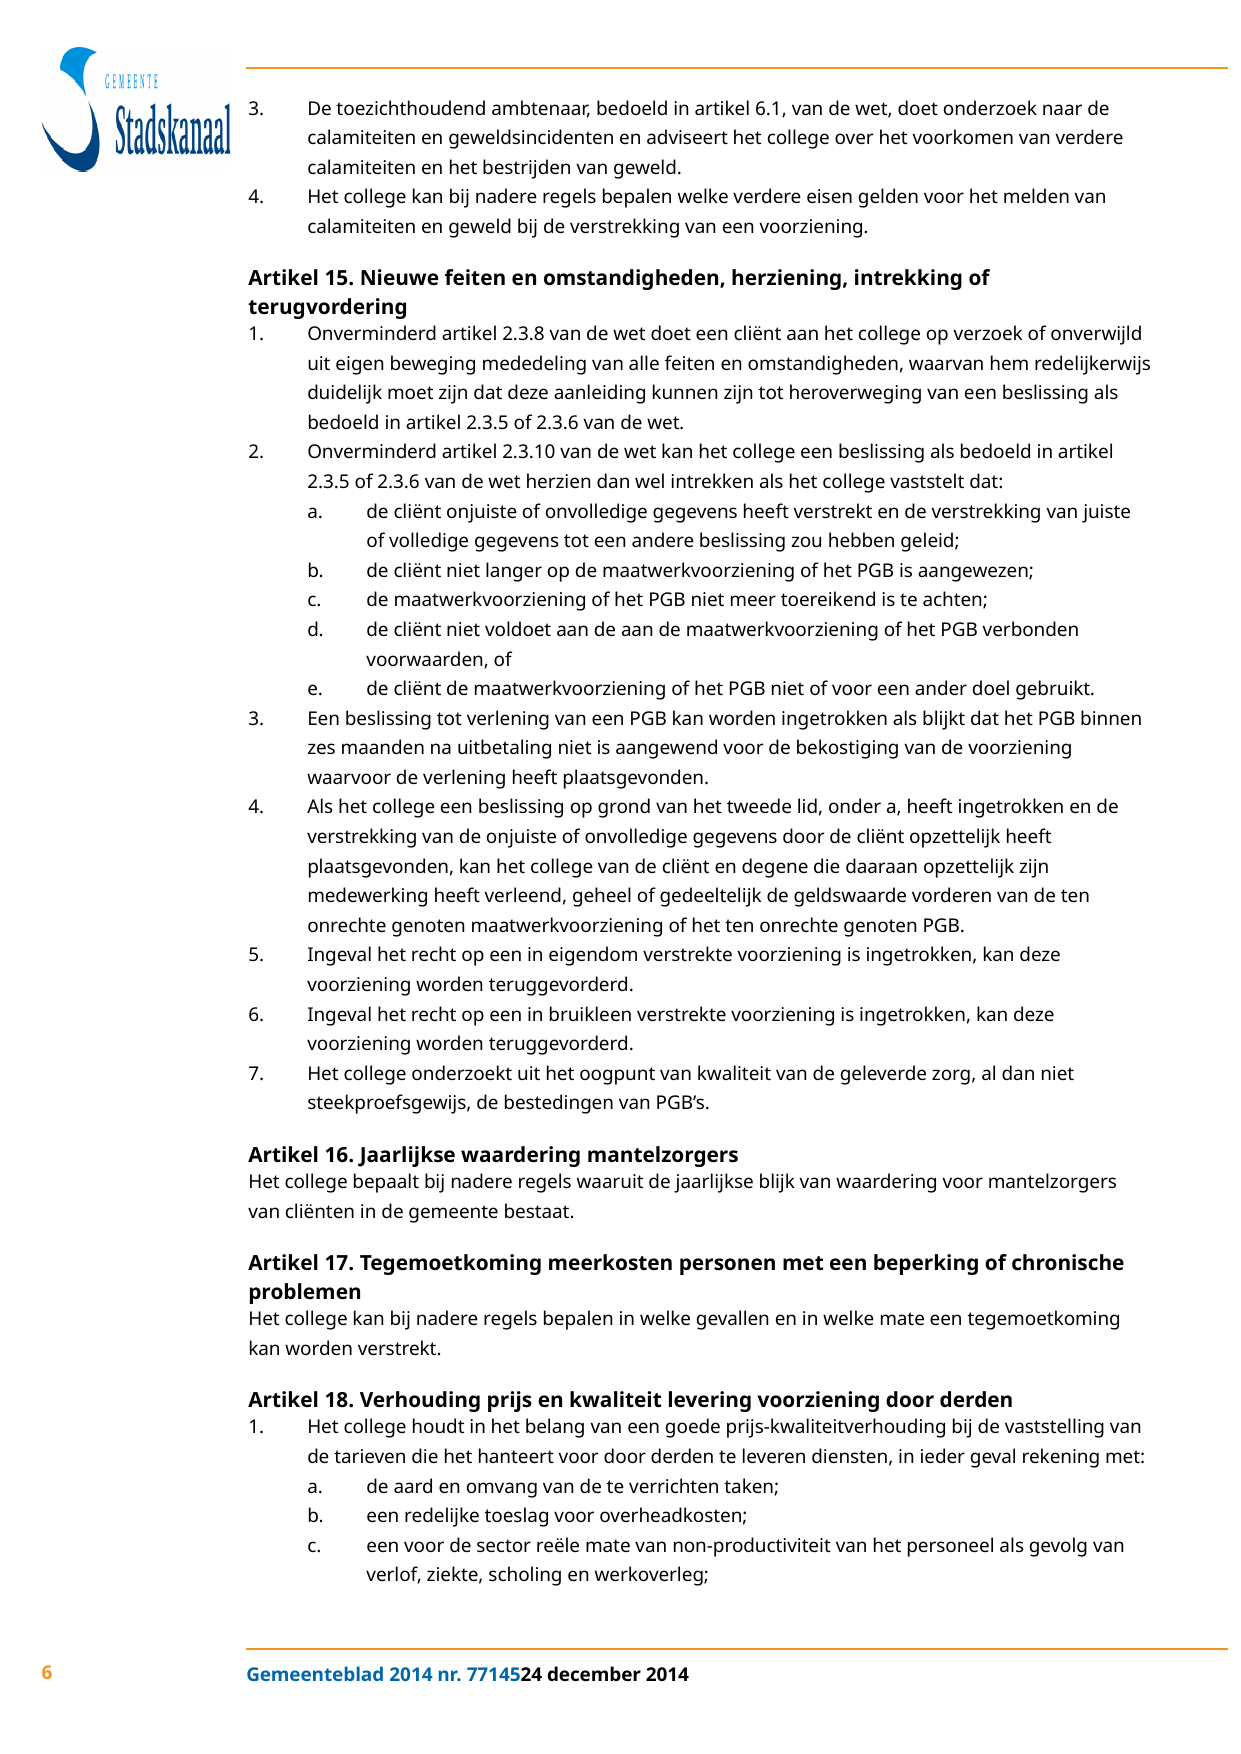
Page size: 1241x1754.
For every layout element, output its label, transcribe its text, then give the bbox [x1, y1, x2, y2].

list de aard en omvang van de te verrichten taken; [307, 1473, 1152, 1499]
list Als het college een beslissing op grond van het tweede lid, onder a, heeft ingetrokken en de verstrekking van de onjuiste of onvolledige gegevens door de cliënt opzettelijk heeft plaatsgevonden, kan het college van de cliënt en degene die daaraan opzettelijk zijn medewerking heeft verleend, geheel of gedeeltelijk de geldswaarde vorderen van de ten onrechte genoten maatwerkvoorziening of het ten onrechte genoten PGB. [248, 794, 1152, 938]
text Artikel 18. Verhouding prijs en kwaliteit levering voorziening door derden [248, 1385, 1152, 1414]
text Artikel 16. Jaarlijkse waardering mantelzorgers [248, 1140, 1152, 1168]
list een voor de sector reële mate van non-productiviteit van het personeel als gevolg van verlof, ziekte, scholing en werkoverleg; [307, 1532, 1152, 1587]
list de cliënt onjuiste of onvolledige gegevens heeft verstrekt en de verstrekking van juiste of volledige gegevens tot een andere beslissing zou hebben geleid; [307, 498, 1152, 553]
list Onverminderd artikel 2.3.8 van de wet doet een cliënt aan het college op verzoek of onverwijld uit eigen beweging mededeling van alle feiten en omstandigheden, waarvan hem redelijkerwijs duidelijk moet zijn dat deze aanleiding kunnen zijn tot heroverweging van een beslissing als bedoeld in artikel 2.3.5 of 2.3.6 van de wet. [248, 320, 1152, 435]
list de cliënt niet voldoet aan de aan de maatwerkvoorziening of het PGB verbonden voorwaarden, of [307, 616, 1152, 672]
list de maatwerkvoorziening of het PGB niet meer toereikend is te achten; [307, 587, 1152, 612]
list de cliënt de maatwerkvoorziening of het PGB niet of voor een ander doel gebruikt. [307, 675, 1152, 701]
list de cliënt niet langer op de maatwerkvoorziening of het PGB is aangewezen; [307, 557, 1152, 583]
list Het college onderzoekt uit het oogpunt van kwaliteit van de geleverde zorg, al dan niet steekproefsgewijs, de bestedingen van PGB’s. [248, 1060, 1152, 1115]
text Het college bepaalt bij nadere regels waaruit de jaarlijkse blijk van waardering voor mantelzorgers van cliënten in de gemeente bestaat. [248, 1168, 1152, 1224]
list De toezichthoudend ambtenaar, bedoeld in artikel 6.1, van de wet, doet onderzoek naar de calamiteiten en geweldsincidenten en adviseert het college over het voorkomen van verdere calamiteiten en het bestrijden van geweld. [248, 95, 1152, 180]
text Artikel 15. Nieuwe feiten en omstandigheden, herziening, intrekking of terugvordering [248, 263, 1152, 320]
picture [41, 47, 231, 172]
list een redelijke toeslag voor overheadkosten; [307, 1502, 1152, 1528]
list Het college houdt in het belang van een goede prijs-kwaliteitverhouding bij de vaststelling van de tarieven die het hanteert voor door derden te leveren diensten, in ieder geval rekening met: [248, 1414, 1152, 1469]
list Onverminderd artikel 2.3.10 van de wet kan het college een beslissing als bedoeld in artikel 2.3.5 of 2.3.6 van de wet herzien dan wel intrekken als het college vaststelt dat: [248, 439, 1152, 494]
list Een beslissing tot verlening van een PGB kan worden ingetrokken als blijkt dat het PGB binnen zes maanden na uitbetaling niet is aangewend voor de bekostiging van de voorziening waarvoor de verlening heeft plaatsgevonden. [248, 705, 1152, 790]
list Het college kan bij nadere regels bepalen welke verdere eisen gelden voor het melden van calamiteiten en geweld bij de verstrekking van een voorziening. [248, 183, 1152, 239]
list Ingeval het recht op een in bruikleen verstrekte voorziening is ingetrokken, kan deze voorziening worden teruggevorderd. [248, 1001, 1152, 1056]
list Ingeval het recht op een in eigendom verstrekte voorziening is ingetrokken, kan deze voorziening worden teruggevorderd. [248, 942, 1152, 997]
text Het college kan bij nadere regels bepalen in welke gevallen en in welke mate een tegemoetkoming kan worden verstrekt. [248, 1305, 1152, 1361]
text Artikel 17. Tegemoetkoming meerkosten personen met een beperking of chronische problemen [248, 1248, 1152, 1305]
